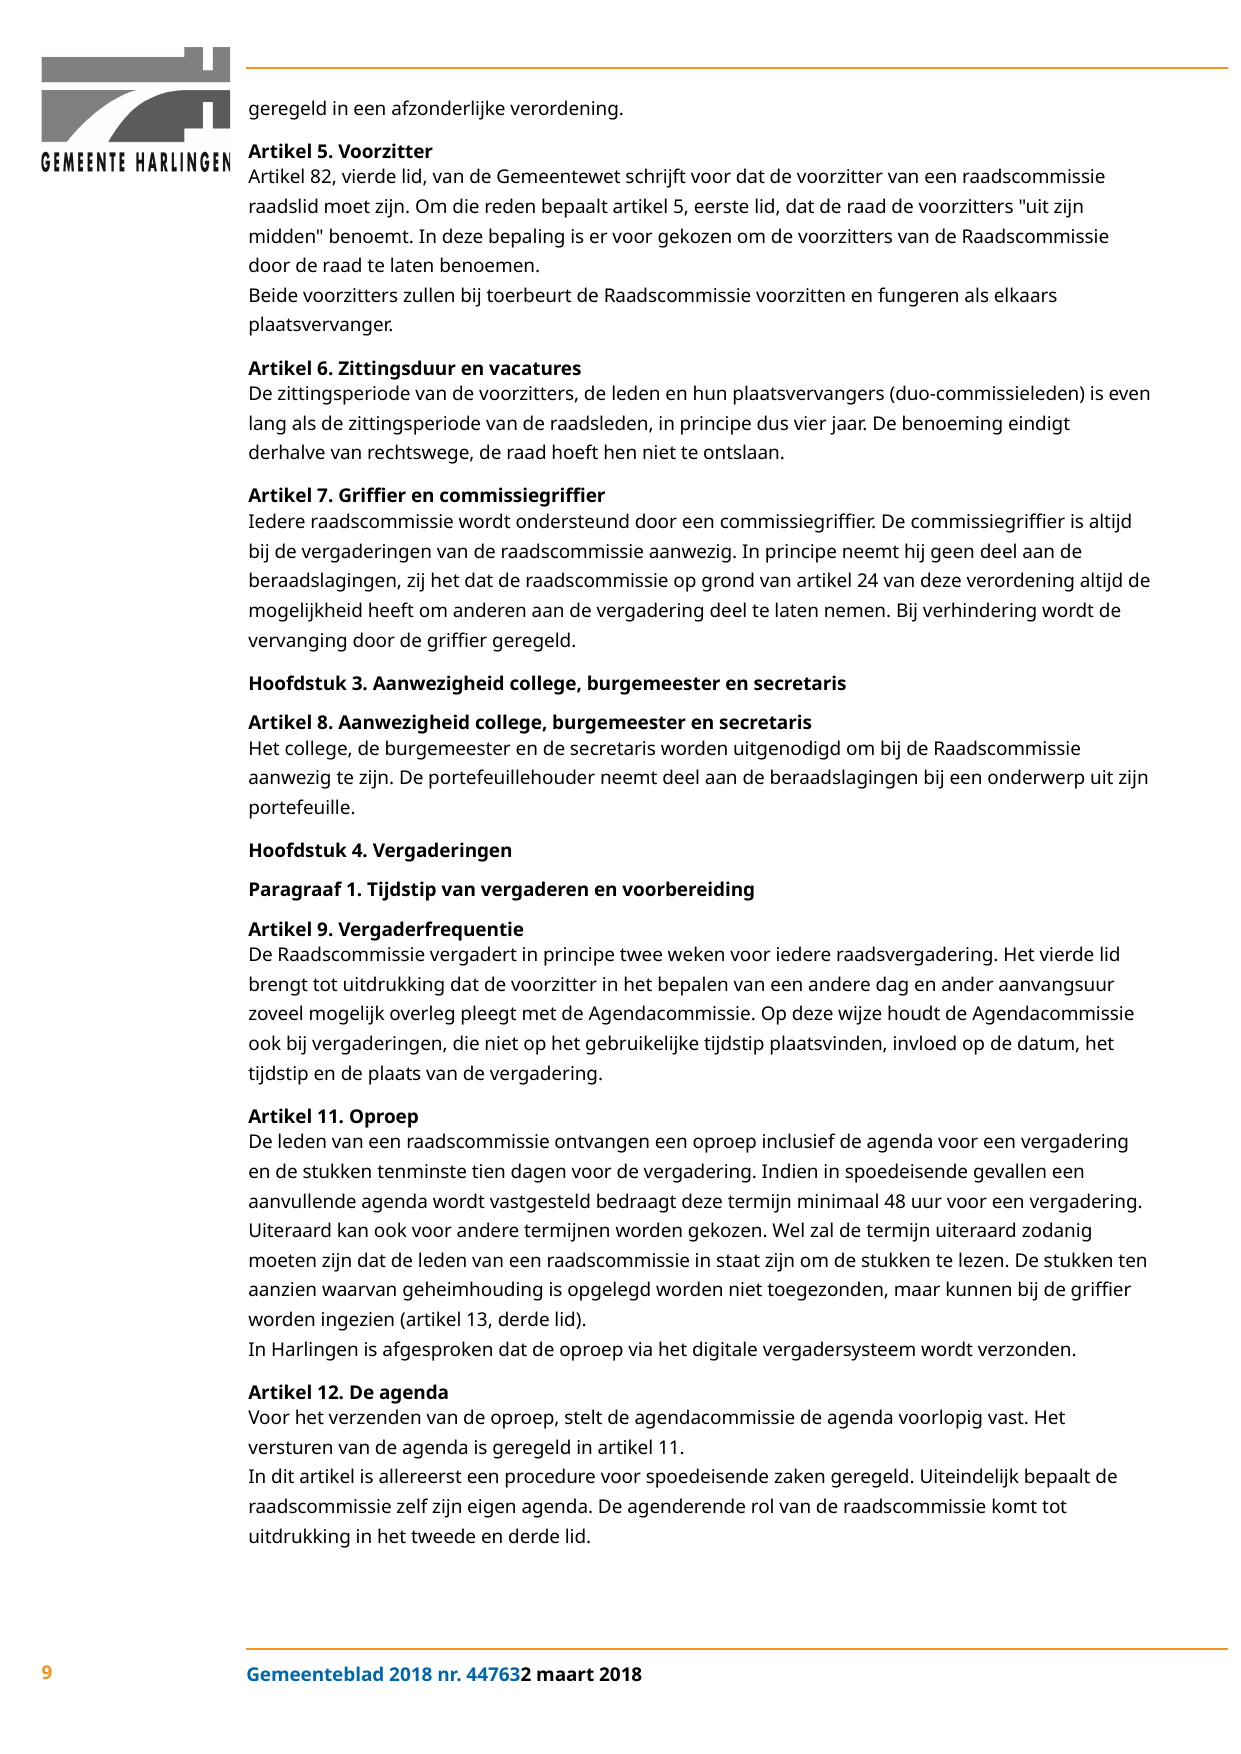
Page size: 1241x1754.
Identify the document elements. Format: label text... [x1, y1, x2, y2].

picture [41, 47, 231, 172]
text geregeld in een afzonderlijke verordening. [248, 95, 1152, 121]
text Artikel 8. Aanwezigheid college, burgemeester en secretaris [248, 709, 1152, 735]
text De Raadscommissie vergadert in principe twee weken voor iedere raadsvergadering. Het vierde lid brengt tot uitdrukking dat de voorzitter in het bepalen van een andere dag en ander aanvangsuur zoveel mogelijk overleg pleegt met de Agendacommissie. Op deze wijze houdt de Agendacommissie ook bij vergaderingen, die niet op het gebruikelijke tijdstip plaatsvinden, invloed op de datum, het tijdstip en de plaats van de vergadering. [248, 941, 1152, 1086]
text Hoofdstuk 4. Vergaderingen [248, 837, 1152, 863]
text Paragraaf 1. Tijdstip van vergaderen en voorbereiding [248, 876, 1152, 902]
text Iedere raadscommissie wordt ondersteund door een commissiegriffier. De commissiegriffier is altijd bij de vergaderingen van de raadscommissie aanwezig. In principe neemt hij geen deel aan de beraadslagingen, zij het dat de raadscommissie op grond van artikel 24 van deze verordening altijd de mogelijkheid heeft om anderen aan de vergadering deel te laten nemen. Bij verhindering wordt de vervanging door de griffier geregeld. [248, 508, 1152, 652]
text Voor het verzenden van de oproep, stelt de agendacommissie de agenda voorlopig vast. Het versturen van de agenda is geregeld in artikel 11. [248, 1404, 1152, 1460]
text Artikel 82, vierde lid, van de Gemeentewet schrijft voor dat de voorzitter van een raadscommissie raadslid moet zijn. Om die reden bepaalt artikel 5, eerste lid, dat de raad de voorzitters "uit zijn midden" benoemt. In deze bepaling is er voor gekozen om de voorzitters van de Raadscommissie door de raad te laten benoemen. [248, 164, 1152, 278]
text De zittingsperiode van de voorzitters, de leden en hun plaatsvervangers (duo-commissieleden) is even lang als de zittingsperiode van de raadsleden, in principe dus vier jaar. De benoeming eindigt derhalve van rechtswege, de raad hoeft hen niet te ontslaan. [248, 380, 1152, 465]
text Artikel 12. De agenda [248, 1379, 1152, 1404]
text Artikel 7. Griffier en commissiegriffier [248, 483, 1152, 508]
text Hoofdstuk 3. Aanwezigheid college, burgemeester en secretaris [248, 670, 1152, 696]
text In Harlingen is afgesproken dat de oproep via het digitale vergadersysteem wordt verzonden. [248, 1336, 1152, 1361]
text Artikel 5. Voorzitter [248, 138, 1152, 164]
text Het college, de burgemeester en de secretaris worden uitgenodigd om bij de Raadscommissie aanwezig te zijn. De portefeuillehouder neemt deel aan de beraadslagingen bij een onderwerp uit zijn portefeuille. [248, 735, 1152, 820]
text Artikel 11. Oproep [248, 1103, 1152, 1129]
text In dit artikel is allereerst een procedure voor spoedeisende zaken geregeld. Uiteindelijk bepaalt de raadscommissie zelf zijn eigen agenda. De agenderende rol van de raadscommissie komt tot uitdrukking in het tweede en derde lid. [248, 1464, 1152, 1549]
text Beide voorzitters zullen bij toerbeurt de Raadscommissie voorzitten en fungeren als elkaars plaatsvervanger. [248, 282, 1152, 337]
text Artikel 9. Vergaderfrequentie [248, 916, 1152, 941]
text De leden van een raadscommissie ontvangen een oproep inclusief de agenda voor een vergadering en de stukken tenminste tien dagen voor de vergadering. Indien in spoedeisende gevallen een aanvullende agenda wordt vastgesteld bedraagt deze termijn minimaal 48 uur voor een vergadering. Uiteraard kan ook voor andere termijnen worden gekozen. Wel zal de termijn uiteraard zodanig moeten zijn dat de leden van een raadscommissie in staat zijn om de stukken te lezen. De stukken ten aanzien waarvan geheimhouding is opgelegd worden niet toegezonden, maar kunnen bij de griffier worden ingezien (artikel 13, derde lid). [248, 1129, 1152, 1332]
text Artikel 6. Zittingsduur en vacatures [248, 355, 1152, 380]
